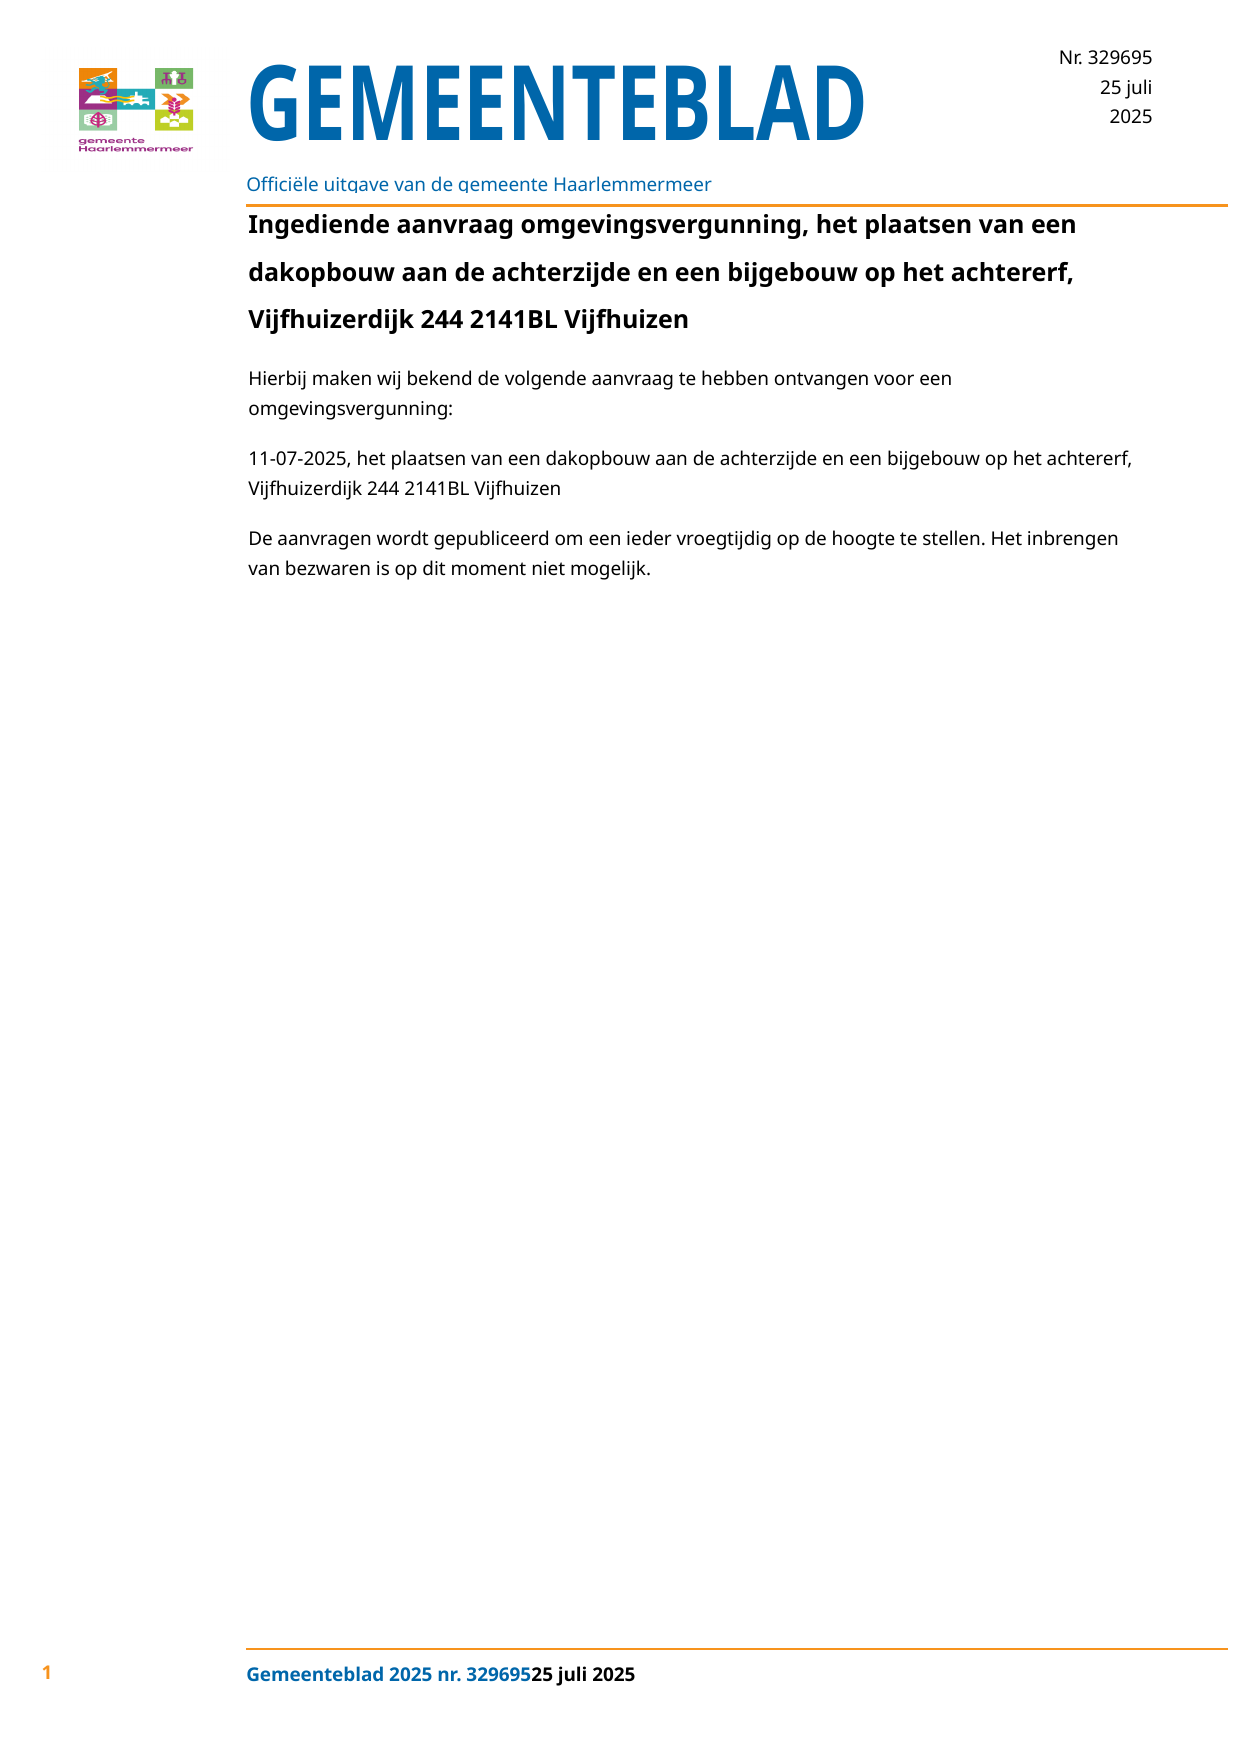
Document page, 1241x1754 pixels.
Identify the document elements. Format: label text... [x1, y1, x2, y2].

text De aanvragen wordt gepubliceerd om een ieder vroegtijdig op de hoogte te stellen. Het inbrengen van bezwaren is op dit moment niet mogelijk. [248, 526, 1152, 581]
text Ingediende aanvraag omgevingsvergunning, het plaatsen van een dakopbouw aan de achterzijde en een bijgebouw op het achtererf, Vijfhuizerdijk 244 2141BL Vijfhuizen [248, 207, 1152, 336]
picture [41, 47, 231, 172]
text 11-07-2025, het plaatsen van een dakopbouw aan de achterzijde en een bijgebouw op het achtererf, Vijfhuizerdijk 244 2141BL Vijfhuizen [248, 446, 1152, 501]
text Hierbij maken wij bekend de volgende aanvraag te hebben ontvangen voor een omgevingsvergunning: [248, 366, 1152, 421]
